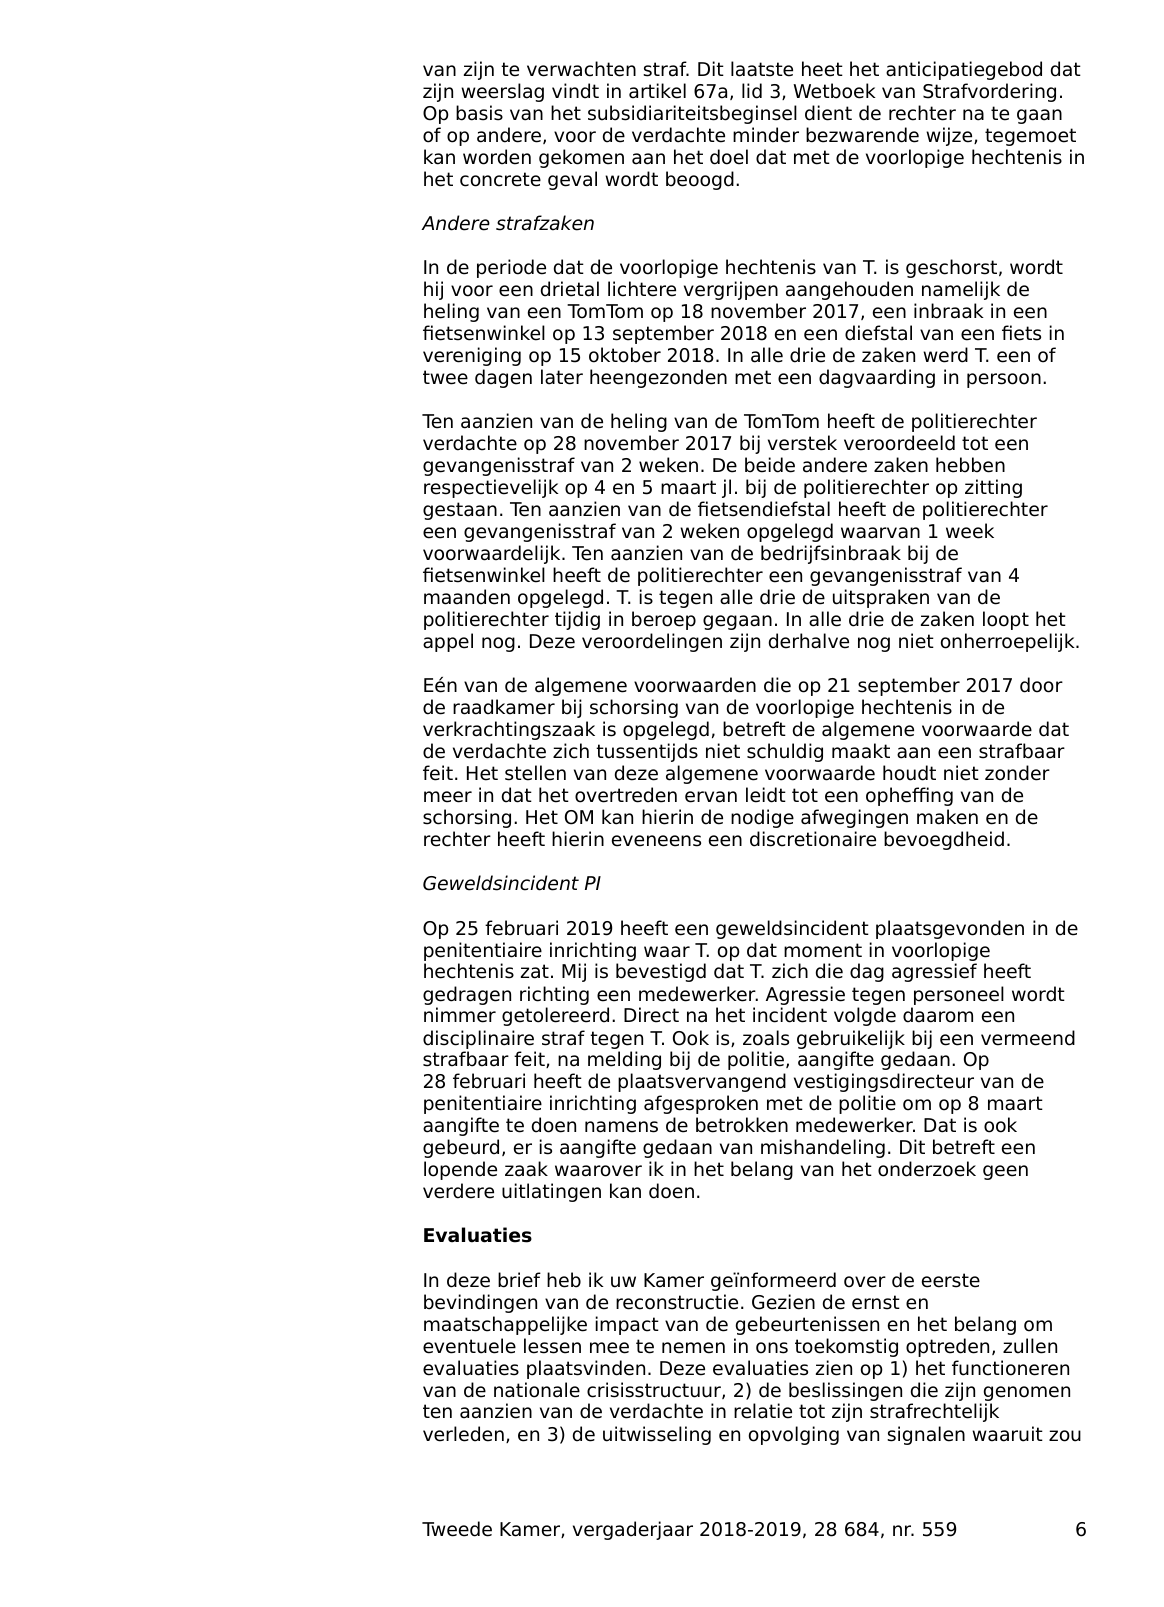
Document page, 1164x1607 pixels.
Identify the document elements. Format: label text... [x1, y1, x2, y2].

text In deze brief heb ik uw Kamer geïnformeerd over de eerste bevindingen van de reconstructie. Gezien de ernst en maatschappelijke impact van de gebeurtenissen en het belang om eventuele lessen mee te nemen in ons toekomstig optreden, zullen evaluaties plaatsvinden. Deze evaluaties zien op 1) het functioneren van de nationale crisisstructuur, 2) de beslissingen die zijn genomen ten aanzien van de verdachte in relatie tot zijn strafrechtelijk verleden, en 3) de uitwisseling en opvolging van signalen waaruit zou [422, 1269, 1087, 1445]
subtitle Andere strafzaken [422, 213, 1087, 235]
subtitle Geweldsincident PI [422, 873, 1087, 895]
subtitle Evaluaties [422, 1225, 1087, 1247]
text Eén van de algemene voorwaarden die op 21 september 2017 door de raadkamer bij schorsing van de voorlopige hechtenis in de verkrachtingszaak is opgelegd, betreft de algemene voorwaarde dat de verdachte zich tussentijds niet schuldig maakt aan een strafbaar feit. Het stellen van deze algemene voorwaarde houdt niet zonder meer in dat het overtreden ervan leidt tot een opheffing van de schorsing. Het OM kan hierin de nodige afwegingen maken en de rechter heeft hierin eveneens een discretionaire bevoegdheid. [422, 675, 1087, 851]
text In de periode dat de voorlopige hechtenis van T. is geschorst, wordt hij voor een drietal lichtere vergrijpen aangehouden namelijk de heling van een TomTom op 18 november 2017, een inbraak in een fietsenwinkel op 13 september 2018 en een diefstal van een fiets in vereniging op 15 oktober 2018. In alle drie de zaken werd T. een of twee dagen later heengezonden met een dagvaarding in persoon. [422, 257, 1087, 389]
text van zijn te verwachten straf. Dit laatste heet het anticipatiegebod dat zijn weerslag vindt in artikel 67a, lid 3, Wetboek van Strafvordering. Op basis van het subsidiariteitsbeginsel dient de rechter na te gaan of op andere, voor de verdachte minder bezwarende wijze, tegemoet kan worden gekomen aan het doel dat met de voorlopige hechtenis in het concrete geval wordt beoogd. [422, 59, 1087, 191]
text Ten aanzien van de heling van de TomTom heeft de politierechter verdachte op 28 november 2017 bij verstek veroordeeld tot een gevangenisstraf van 2 weken. De beide andere zaken hebben respectievelijk op 4 en 5 maart jl. bij de politierechter op zitting gestaan. Ten aanzien van de fietsendiefstal heeft de politierechter een gevangenisstraf van 2 weken opgelegd waarvan 1 week voorwaardelijk. Ten aanzien van de bedrijfsinbraak bij de fietsenwinkel heeft de politierechter een gevangenisstraf van 4 maanden opgelegd. T. is tegen alle drie de uitspraken van de politierechter tijdig in beroep gegaan. In alle drie de zaken loopt het appel nog. Deze veroordelingen zijn derhalve nog niet onherroepelijk. [422, 411, 1087, 653]
text Op 25 februari 2019 heeft een geweldsincident plaatsgevonden in de penitentiaire inrichting waar T. op dat moment in voorlopige hechtenis zat. Mij is bevestigd dat T. zich die dag agressief heeft gedragen richting een medewerker. Agressie tegen personeel wordt nimmer getolereerd. Direct na het incident volgde daarom een disciplinaire straf tegen T. Ook is, zoals gebruikelijk bij een vermeend strafbaar feit, na melding bij de politie, aangifte gedaan. Op 28 februari heeft de plaatsvervangend vestigingsdirecteur van de penitentiaire inrichting afgesproken met de politie om op 8 maart aangifte te doen namens de betrokken medewerker. Dat is ook gebeurd, er is aangifte gedaan van mishandeling. Dit betreft een lopende zaak waarover ik in het belang van het onderzoek geen verdere uitlatingen kan doen. [422, 917, 1087, 1203]
